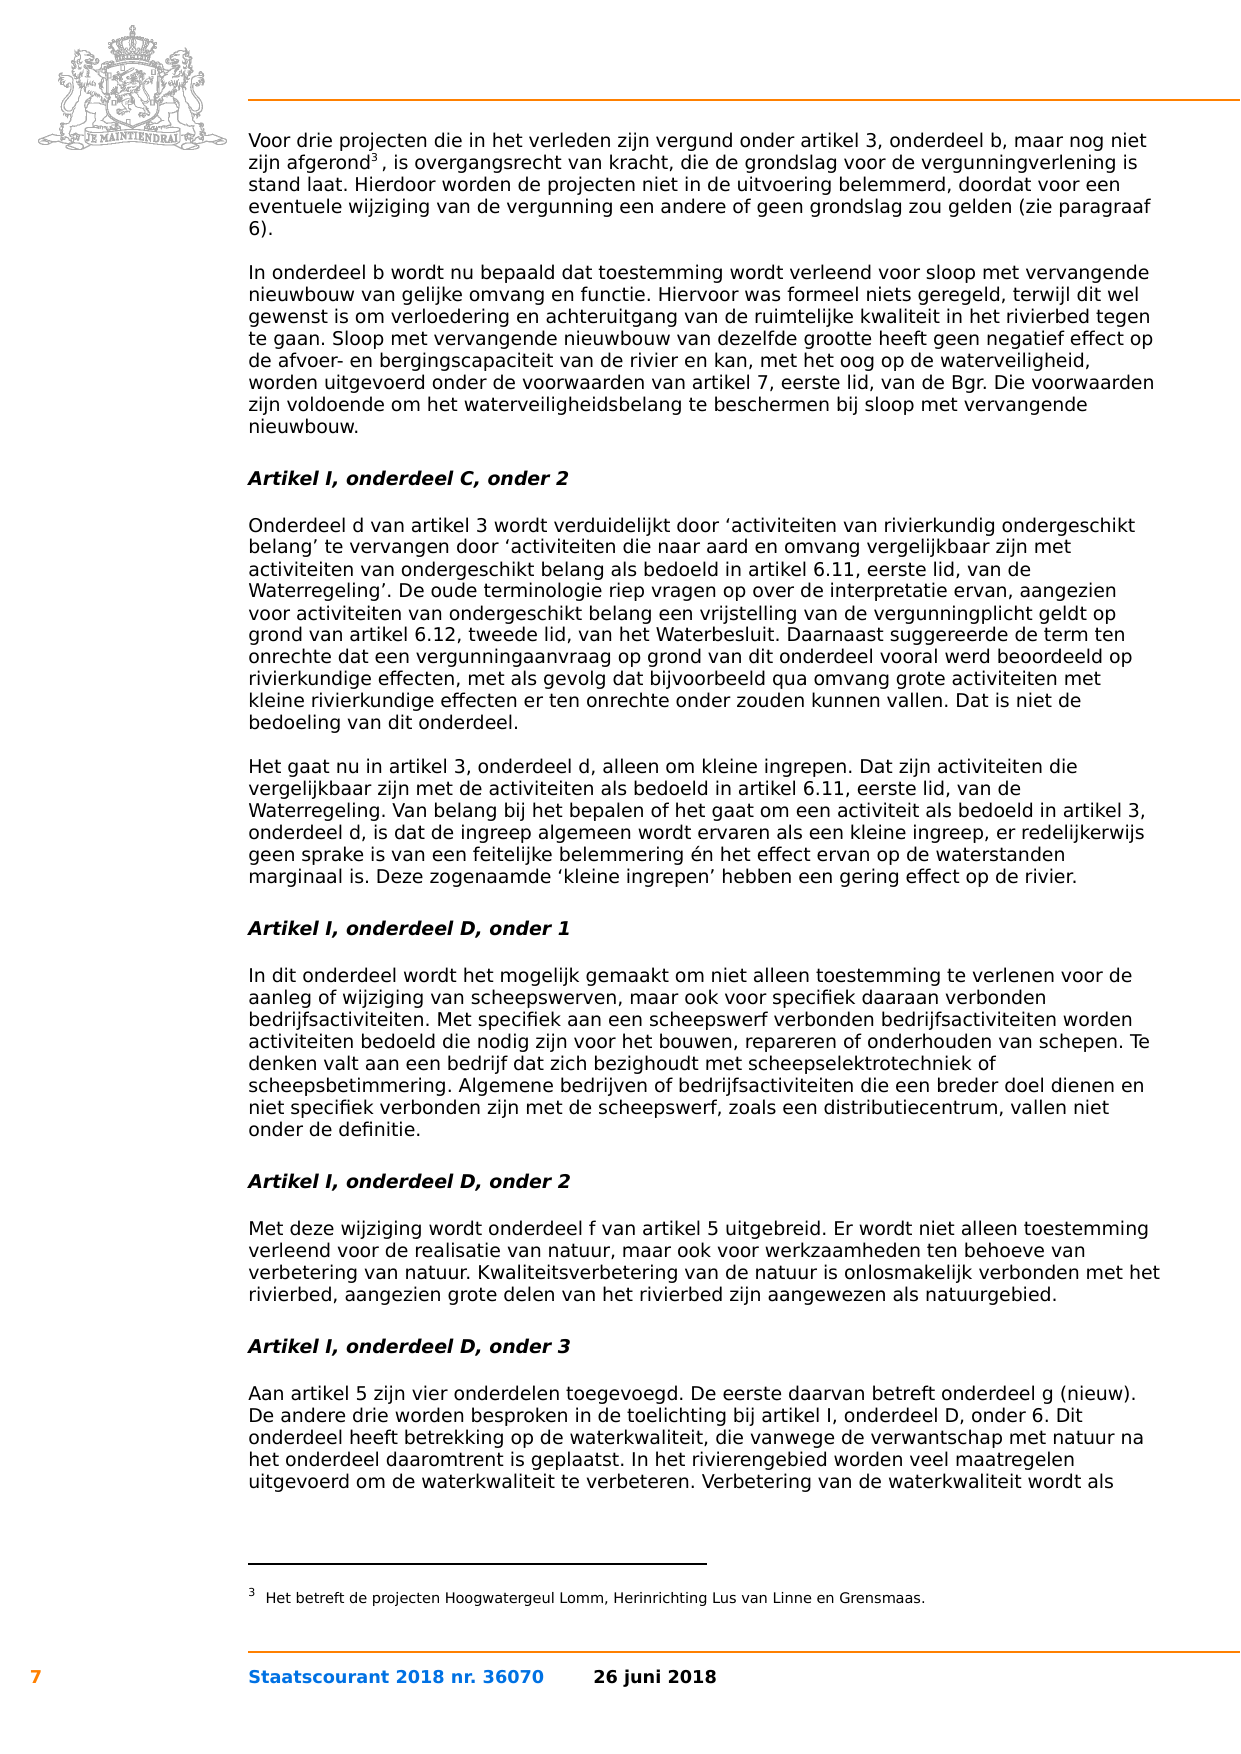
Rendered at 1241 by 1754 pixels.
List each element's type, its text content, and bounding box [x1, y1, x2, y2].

subtitle Artikel I, onderdeel D, onder 2 [248, 1171, 1163, 1193]
text Onderdeel d van artikel 3 wordt verduidelijkt door ‘activiteiten van rivierkundig ondergeschikt belang’ te vervangen door ‘activiteiten die naar aard en omvang vergelijkbaar zijn met activiteiten van ondergeschikt belang als bedoeld in artikel 6.11, eerste lid, van de Waterregeling’. De oude terminologie riep vragen op over de interpretatie ervan, aangezien voor activiteiten van ondergeschikt belang een vrijstelling van de vergunningplicht geldt op grond van artikel 6.12, tweede lid, van het Waterbesluit. Daarnaast suggereerde de term ten onrechte dat een vergunningaanvraag op grond van dit onderdeel vooral werd beoordeeld op rivierkundige effecten, met als gevolg dat bijvoorbeeld qua omvang grote activiteiten met kleine rivierkundige effecten er ten onrechte onder zouden kunnen vallen. Dat is niet de bedoeling van dit onderdeel. [248, 514, 1163, 734]
text Met deze wijziging wordt onderdeel f van artikel 5 uitgebreid. Er wordt niet alleen toestemming verleend voor de realisatie van natuur, maar ook voor werkzaamheden ten behoeve van verbetering van natuur. Kwaliteitsverbetering van de natuur is onlosmakelijk verbonden met het rivierbed, aangezien grote delen van het rivierbed zijn aangewezen als natuurgebied. [248, 1218, 1163, 1306]
text Het betreft de projecten Hoogwatergeul Lomm, Herinrichting Lus van Linne en Grensmaas. [248, 1586, 1163, 1608]
subtitle Artikel I, onderdeel C, onder 2 [248, 467, 1163, 489]
text Voor drie projecten die in het verleden zijn vergund onder artikel 3, onderdeel b, maar nog niet zijn afgerond, is overgangsrecht van kracht, die de grondslag voor de vergunningverlening is stand laat. Hierdoor worden de projecten niet in de uitvoering belemmerd, doordat voor een eventuele wijziging van de vergunning een andere of geen grondslag zou gelden (zie paragraaf 6). [248, 130, 1163, 240]
picture [38, 25, 227, 150]
text In onderdeel b wordt nu bepaald dat toestemming wordt verleend voor sloop met vervangende nieuwbouw van gelijke omvang en functie. Hiervoor was formeel niets geregeld, terwijl dit wel gewenst is om verloedering en achteruitgang van de ruimtelijke kwaliteit in het rivierbed tegen te gaan. Sloop met vervangende nieuwbouw van dezelfde grootte heeft geen negatief effect op de afvoer- en bergingscapaciteit van de rivier en kan, met het oog op de waterveiligheid, worden uitgevoerd onder de voorwaarden van artikel 7, eerste lid, van de Bgr. Die voorwaarden zijn voldoende om het waterveiligheidsbelang te beschermen bij sloop met vervangende nieuwbouw. [248, 262, 1163, 437]
text Aan artikel 5 zijn vier onderdelen toegevoegd. De eerste daarvan betreft onderdeel g (nieuw). De andere drie worden besproken in de toelichting bij artikel I, onderdeel D, onder 6. Dit onderdeel heeft betrekking op de waterkwaliteit, die vanwege de verwantschap met natuur na het onderdeel daaromtrent is geplaatst. In het rivierengebied worden veel maatregelen uitgevoerd om de waterkwaliteit te verbeteren. Verbetering van de waterkwaliteit wordt als [248, 1383, 1163, 1493]
subtitle Artikel I, onderdeel D, onder 1 [248, 918, 1163, 940]
text In dit onderdeel wordt het mogelijk gemaakt om niet alleen toestemming te verlenen voor de aanleg of wijziging van scheepswerven, maar ook voor specifiek daaraan verbonden bedrijfsactiviteiten. Met specifiek aan een scheepswerf verbonden bedrijfsactiviteiten worden activiteiten bedoeld die nodig zijn voor het bouwen, repareren of onderhouden van schepen. Te denken valt aan een bedrijf dat zich bezighoudt met scheepselektrotechniek of scheepsbetimmering. Algemene bedrijven of bedrijfsactiviteiten die een breder doel dienen en niet specifiek verbonden zijn met de scheepswerf, zoals een distributiecentrum, vallen niet onder de definitie. [248, 965, 1163, 1141]
subtitle Artikel I, onderdeel D, onder 3 [248, 1336, 1163, 1358]
text Het gaat nu in artikel 3, onderdeel d, alleen om kleine ingrepen. Dat zijn activiteiten die vergelijkbaar zijn met de activiteiten als bedoeld in artikel 6.11, eerste lid, van de Waterregeling. Van belang bij het bepalen of het gaat om een activiteit als bedoeld in artikel 3, onderdeel d, is dat de ingreep algemeen wordt ervaren als een kleine ingreep, er redelijkerwijs geen sprake is van een feitelijke belemmering én het effect ervan op de waterstanden marginaal is. Deze zogenaamde ‘kleine ingrepen’ hebben een gering effect op de rivier. [248, 756, 1163, 888]
